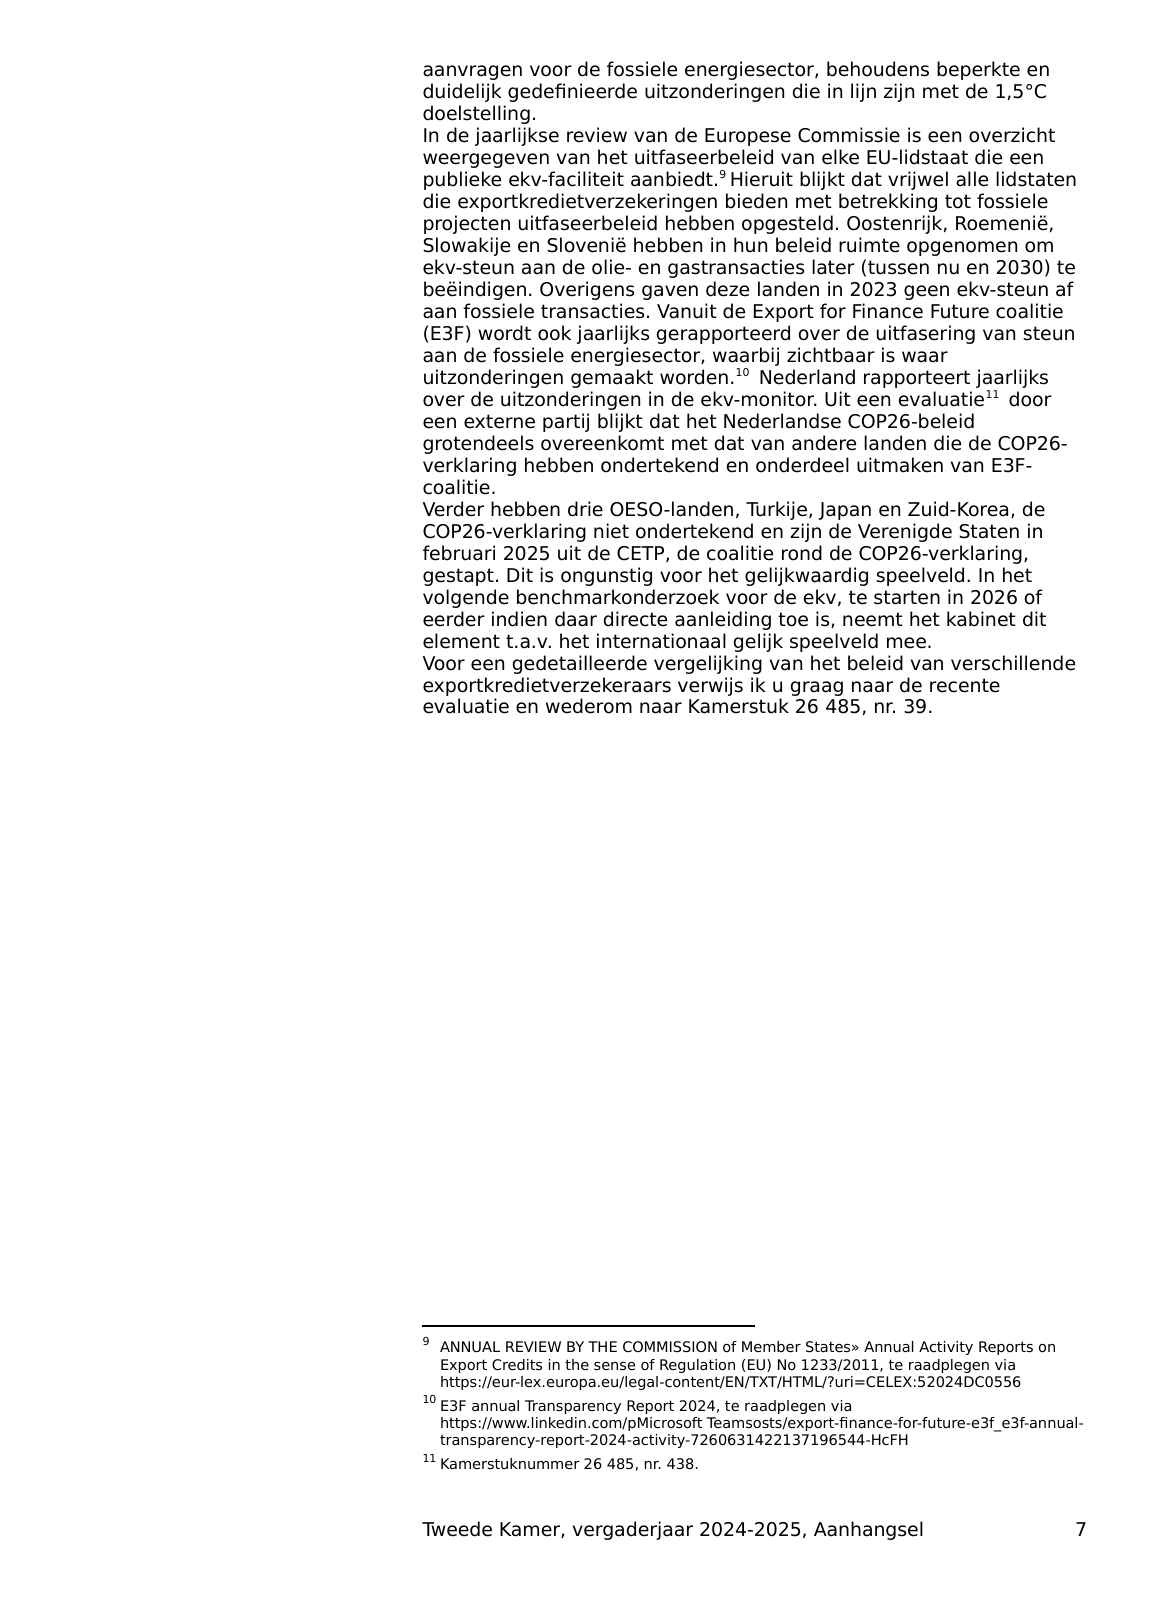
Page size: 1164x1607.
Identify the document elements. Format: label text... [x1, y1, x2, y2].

text Verder hebben drie OESO-landen, Turkije, Japan en Zuid-Korea, de COP26-verklaring niet ondertekend en zijn de Verenigde Staten in februari 2025 uit de CETP, de coalitie rond de COP26-verklaring, gestapt. Dit is ongunstig voor het gelijkwaardig speelveld. In het volgende benchmarkonderzoek voor de ekv, te starten in 2026 of eerder indien daar directe aanleiding toe is, neemt het kabinet dit element t.a.v. het internationaal gelijk speelveld mee. [422, 499, 1087, 652]
text Voor een gedetailleerde vergelijking van het beleid van verschillende exportkredietverzekeraars verwijs ik u graag naar de recente evaluatie en wederom naar Kamerstuk 26 485, nr. 39. [422, 652, 1087, 718]
text In de jaarlijkse review van de Europese Commissie is een overzicht weergegeven van het uitfaseerbeleid van elke EU-lidstaat die een publieke ekv-faciliteit aanbiedt.Hieruit blijkt dat vrijwel alle lidstaten die exportkredietverzekeringen bieden met betrekking tot fossiele projecten uitfaseerbeleid hebben opgesteld. Oostenrijk, Roemenië, Slowakije en Slovenië hebben in hun beleid ruimte opgenomen om ekv-steun aan de olie- en gastransacties later (tussen nu en 2030) te beëindigen. Overigens gaven deze landen in 2023 geen ekv-steun af aan fossiele transacties. Vanuit de Export for Finance Future coalitie (E3F) wordt ook jaarlijks gerapporteerd over de uitfasering van steun aan de fossiele energiesector, waarbij zichtbaar is waar uitzonderingen gemaakt worden. Nederland rapporteert jaarlijks over de uitzonderingen in de ekv-monitor. Uit een evaluatie door een externe partij blijkt dat het Nederlandse COP26-beleid grotendeels overeenkomt met dat van andere landen die de COP26-verklaring hebben ondertekend en onderdeel uitmaken van E3F-coalitie. [422, 125, 1087, 499]
text Kamerstuknummer 26 485, nr. 438. [422, 1452, 1087, 1474]
text aanvragen voor de fossiele energiesector, behoudens beperkte en duidelijk gedefinieerde uitzonderingen die in lijn zijn met de 1,5°C doelstelling. [422, 59, 1087, 125]
text ANNUAL REVIEW BY THE COMMISSION of Member States» Annual Activity Reports on Export Credits in the sense of Regulation (EU) No 1233/2011, te raadplegen via https://eur-lex.europa.eu/legal-content/EN/TXT/HTML/?uri=CELEX:52024DC0556 [422, 1335, 1087, 1391]
text E3F annual Transparency Report 2024, te raadplegen via https://www.linkedin.com/pMicrosoft Teamsosts/export-finance-for-future-e3f_e3f-annual-transparency-report-2024-activity-7260631422137196544-HcFH [422, 1393, 1087, 1449]
